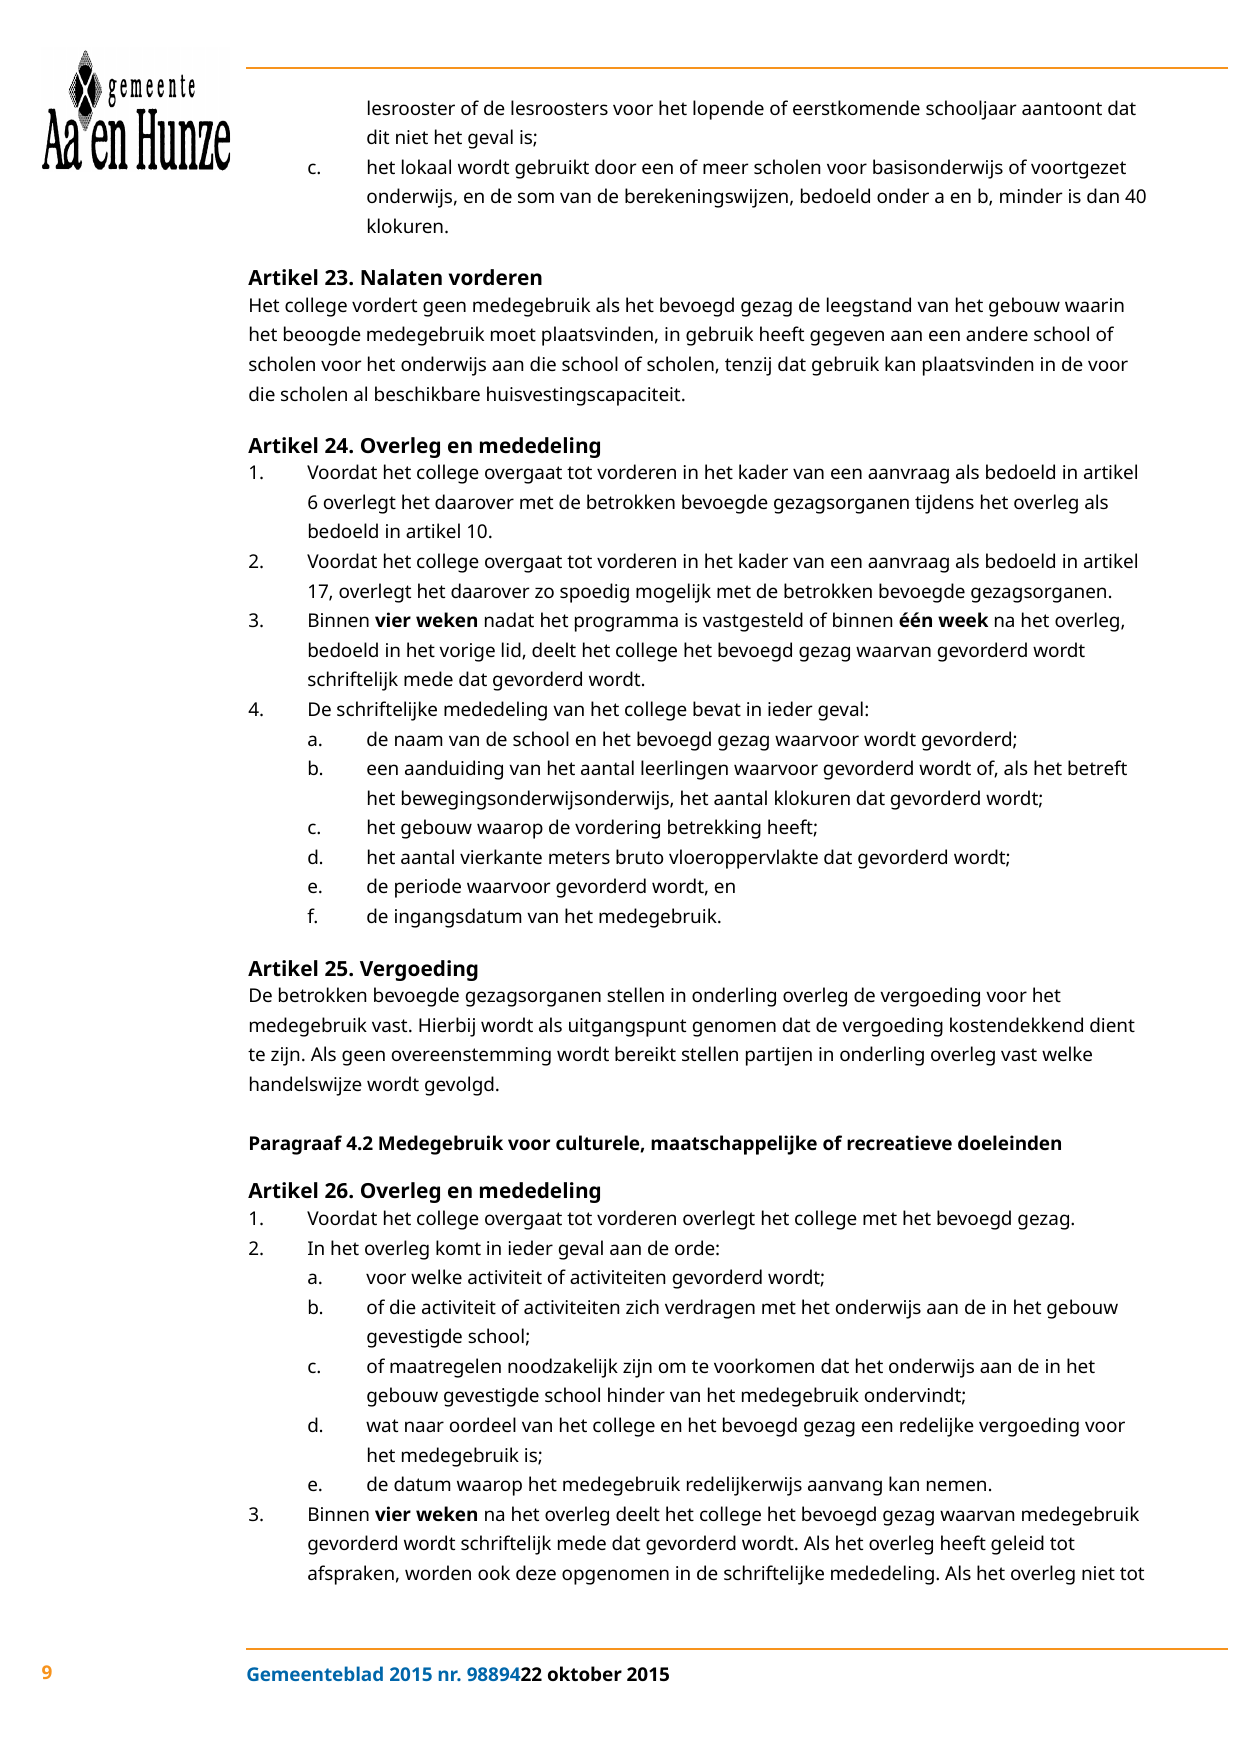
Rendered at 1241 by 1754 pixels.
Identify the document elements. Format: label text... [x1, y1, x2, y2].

list de periode waarvoor gevorderd wordt, en [307, 874, 1152, 899]
list Binnen vier weken na het overleg deelt het college het bevoegd gezag waarvan medegebruik gevorderd wordt schriftelijk mede dat gevorderd wordt. Als het overleg heeft geleid tot afspraken, worden ook deze opgenomen in de schriftelijke mededeling. Als het overleg niet tot [248, 1501, 1152, 1586]
text Paragraaf 4.2 Medegebruik voor culturele, maatschappelijke of recreatieve doeleinden [248, 1130, 1152, 1156]
list Binnen vier weken nadat het programma is vastgesteld of binnen één week na het overleg, bedoeld in het vorige lid, deelt het college het bevoegd gezag waarvan gevorderd wordt schriftelijk mede dat gevorderd wordt. [248, 607, 1152, 692]
list wat naar oordeel van het college en het bevoegd gezag een redelijke vergoeding voor het medegebruik is; [307, 1412, 1152, 1467]
list het lokaal wordt gebruikt door een of meer scholen voor basisonderwijs of voortgezet onderwijs, en de som van de berekeningswijzen, bedoeld onder a en b, minder is dan 40 klokuren. [307, 154, 1152, 239]
list het gebouw waarop de vordering betrekking heeft; [307, 814, 1152, 840]
list Voordat het college overgaat tot vorderen in het kader van een aanvraag als bedoeld in artikel 17, overlegt het daarover zo spoedig mogelijk met de betrokken bevoegde gezagsorganen. [248, 548, 1152, 604]
picture [41, 47, 231, 172]
text Artikel 23. Nalaten vorderen [248, 263, 1152, 292]
list De schriftelijke mededeling van het college bevat in ieder geval: [248, 696, 1152, 722]
list of maatregelen noodzakelijk zijn om te voorkomen dat het onderwijs aan de in het gebouw gevestigde school hinder van het medegebruik ondervindt; [307, 1353, 1152, 1408]
text Het college vordert geen medegebruik als het bevoegd gezag de leegstand van het gebouw waarin het beoogde medegebruik moet plaatsvinden, in gebruik heeft gegeven aan een andere school of scholen voor het onderwijs aan die school of scholen, tenzij dat gebruik kan plaatsvinden in de voor die scholen al beschikbare huisvestingscapaciteit. [248, 292, 1152, 406]
list Voordat het college overgaat tot vorderen in het kader van een aanvraag als bedoeld in artikel 6 overlegt het daarover met de betrokken bevoegde gezagsorganen tijdens het overleg als bedoeld in artikel 10. [248, 459, 1152, 544]
text De betrokken bevoegde gezagsorganen stellen in onderling overleg de vergoeding voor het medegebruik vast. Hierbij wordt als uitgangspunt genomen dat de vergoeding kostendekkend dient te zijn. Als geen overeenstemming wordt bereikt stellen partijen in onderling overleg vast welke handelswijze wordt gevolgd. [248, 982, 1152, 1097]
text Artikel 24. Overleg en mededeling [248, 431, 1152, 459]
text Artikel 26. Overleg en mededeling [248, 1177, 1152, 1205]
list een aanduiding van het aantal leerlingen waarvoor gevorderd wordt of, als het betreft het bewegingsonderwijsonderwijs, het aantal klokuren dat gevorderd wordt; [307, 755, 1152, 811]
text Artikel 25. Vergoeding [248, 954, 1152, 982]
list Voordat het college overgaat tot vorderen overlegt het college met het bevoegd gezag. [248, 1205, 1152, 1231]
list lesrooster of de lesroosters voor het lopende of eerstkomende schooljaar aantoont dat dit niet het geval is; [307, 95, 1152, 150]
list In het overleg komt in ieder geval aan de orde: [248, 1235, 1152, 1260]
list de ingangsdatum van het medegebruik. [307, 903, 1152, 929]
list de naam van de school en het bevoegd gezag waarvoor wordt gevorderd; [307, 726, 1152, 752]
list het aantal vierkante meters bruto vloeroppervlakte dat gevorderd wordt; [307, 844, 1152, 870]
list voor welke activiteit of activiteiten gevorderd wordt; [307, 1264, 1152, 1290]
list de datum waarop het medegebruik redelijkerwijs aanvang kan nemen. [307, 1471, 1152, 1497]
list of die activiteit of activiteiten zich verdragen met het onderwijs aan de in het gebouw gevestigde school; [307, 1294, 1152, 1349]
